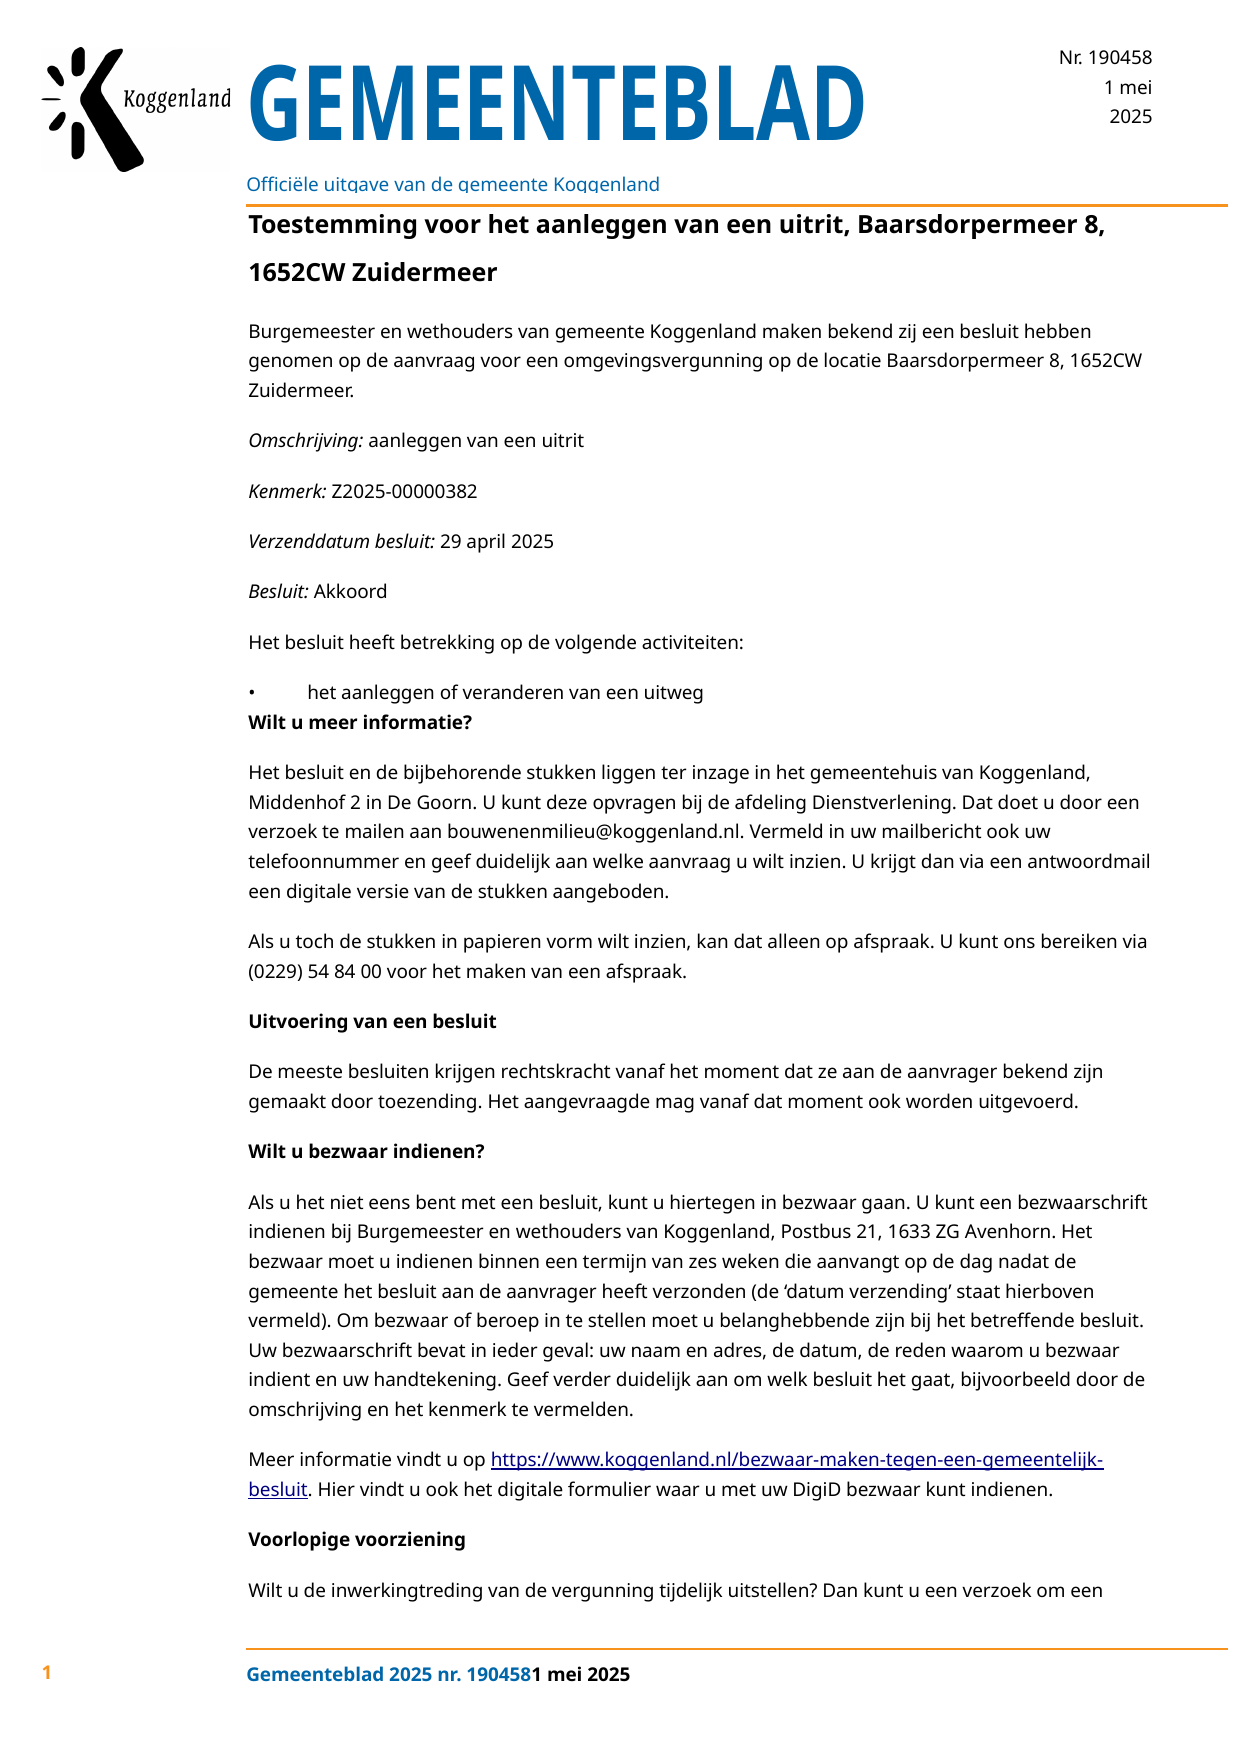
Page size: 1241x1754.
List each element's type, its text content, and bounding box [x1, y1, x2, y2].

text Uitvoering van een besluit [248, 1008, 1152, 1034]
text Wilt u de inwerkingtreding van de vergunning tijdelijk uitstellen? Dan kunt u een verzoek om een [248, 1577, 1152, 1603]
text De meeste besluiten krijgen rechtskracht vanaf het moment dat ze aan de aanvrager bekend zijn gemaakt door toezending. Het aangevraagde mag vanaf dat moment ook worden uitgevoerd. [248, 1059, 1152, 1114]
text Verzenddatum besluit: 29 april 2025 [248, 528, 1152, 554]
text Voorlopige voorziening [248, 1527, 1152, 1552]
text Burgemeester en wethouders van gemeente Koggenland maken bekend zij een besluit hebben genomen op de aanvraag voor een omgevingsvergunning op de locatie Baarsdorpermeer 8, 1652CW Zuidermeer. [248, 318, 1152, 403]
text Als u het niet eens bent met een besluit, kunt u hiertegen in bezwaar gaan. U kunt een bezwaarschrift indienen bij Burgemeester en wethouders van Koggenland, Postbus 21, 1633 ZG Avenhorn. Het bezwaar moet u indienen binnen een termijn van zes weken die aanvangt op de dag nadat de gemeente het besluit aan de aanvrager heeft verzonden (de ‘datum verzending’ staat hierboven vermeld). Om bezwaar of beroep in te stellen moet u belanghebbende zijn bij het betreffende besluit. Uw bezwaarschrift bevat in ieder geval: uw naam en adres, de datum, de reden waarom u bezwaar indient en uw handtekening. Geef verder duidelijk aan om welk besluit het gaat, bijvoorbeeld door de omschrijving en het kenmerk te vermelden. [248, 1189, 1152, 1422]
text Het besluit en de bijbehorende stukken liggen ter inzage in het gemeentehuis van Koggenland, Middenhof 2 in De Goorn. U kunt deze opvragen bij de afdeling Dienstverlening. Dat doet u door een verzoek te mailen aan bouwenenmilieu@koggenland.nl. Vermeld in uw mailbericht ook uw telefoonnummer en geef duidelijk aan welke aanvraag u wilt inzien. U krijgt dan via een antwoordmail een digitale versie van de stukken aangeboden. [248, 759, 1152, 904]
text Als u toch de stukken in papieren vorm wilt inzien, kan dat alleen op afspraak. U kunt ons bereiken via (0229) 54 84 00 voor het maken van een afspraak. [248, 928, 1152, 984]
text Meer informatie vindt u op https://www.koggenland.nl/bezwaar-maken-tegen-een-gemeentelijk-besluit. Hier vindt u ook het digitale formulier waar u met uw DigiD bezwaar kunt indienen. [248, 1447, 1152, 1502]
picture [41, 47, 231, 172]
text Omschrijving: aanleggen van een uitrit [248, 427, 1152, 453]
text Kenmerk: Z2025-00000382 [248, 478, 1152, 504]
text Het besluit heeft betrekking op de volgende activiteiten: [248, 629, 1152, 655]
text Toestemming voor het aanleggen van een uitrit, Baarsdorpermeer 8, 1652CW Zuidermeer [248, 207, 1152, 288]
text Wilt u bezwaar indienen? [248, 1139, 1152, 1164]
text Besluit: Akkoord [248, 579, 1152, 604]
list het aanleggen of veranderen van een uitweg [248, 679, 1152, 705]
text Wilt u meer informatie? [248, 709, 1152, 735]
